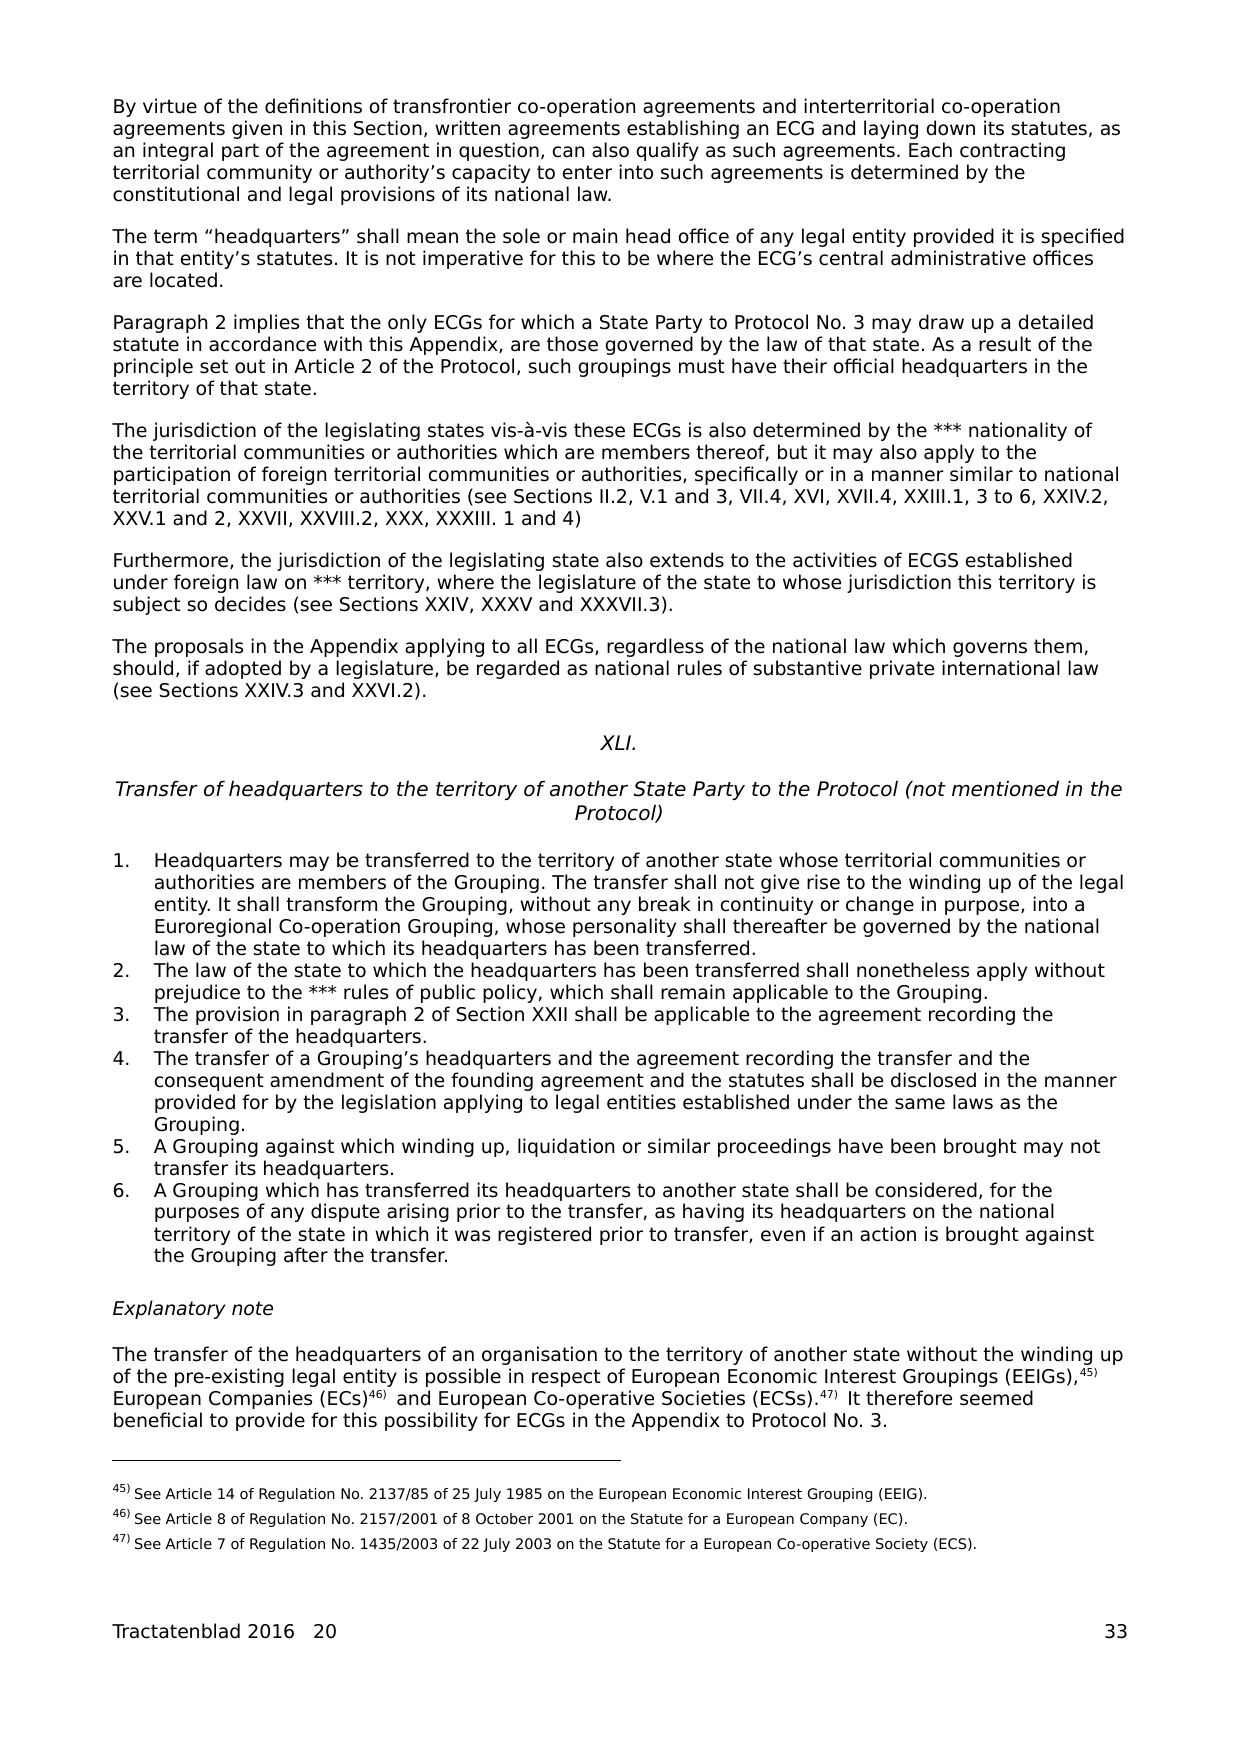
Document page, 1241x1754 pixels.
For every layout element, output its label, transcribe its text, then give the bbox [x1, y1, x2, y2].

text 1. Headquarters may be transferred to the territory of another state whose territorial communities or authorities are members of the Grouping. The transfer shall not give rise to the winding up of the legal entity. It shall transform the Grouping, without any break in continuity or change in purpose, into a Euroregional Co-operation Grouping, whose personality shall thereafter be governed by the national law of the state to which its headquarters has been transferred. [112, 850, 1128, 960]
text 3. The provision in paragraph 2 of Section XXII shall be applicable to the agreement recording the transfer of the headquarters. [112, 1004, 1128, 1048]
text Furthermore, the jurisdiction of the legislating state also extends to the activities of ECGS established under foreign law on *** territory, where the legislature of the state to whose jurisdiction this territory is subject so decides (see Sections XXIV, XXXV and XXXVII.3). [112, 549, 1128, 616]
text See Article 7 of Regulation No. 1435/2003 of 22 July 2003 on the Statute for a European Co-operative Society (ECS). [112, 1532, 1128, 1554]
text The transfer of the headquarters of an organisation to the territory of another state without the winding up of the pre-existing legal entity is possible in respect of European Economic Interest Groupings (EEIGs), European Companies (ECs) and European Co-operative Societies (ECSs). It therefore seemed beneficial to provide for this possibility for ECGs in the Appendix to Protocol No. 3. [112, 1344, 1128, 1432]
text Paragraph 2 implies that the only ECGs for which a State Party to Protocol No. 3 may draw up a detailed statute in accordance with this Appendix, are those governed by the law of that state. As a result of the principle set out in Article 2 of the Protocol, such groupings must have their official headquarters in the territory of that state. [112, 312, 1128, 400]
text The proposals in the Appendix applying to all ECGs, regardless of the national law which governs them, should, if adopted by a legislature, be regarded as national rules of substantive private international law (see Sections XXIV.3 and XXVI.2). [112, 636, 1128, 701]
text 5. A Grouping against which winding up, liquidation or similar proceedings have been brought may not transfer its headquarters. [112, 1136, 1128, 1179]
text See Article 8 of Regulation No. 2157/2001 of 8 October 2001 on the Statute for a European Company (EC). [112, 1507, 1128, 1529]
text 6. A Grouping which has transferred its headquarters to another state shall be considered, for the purposes of any dispute arising prior to the transfer, as having its headquarters on the national territory of the state in which it was registered prior to transfer, even if an action is brought against the Grouping after the transfer. [112, 1179, 1128, 1267]
text 2. The law of the state to which the headquarters has been transferred shall nonetheless apply without prejudice to the *** rules of public policy, which shall remain applicable to the Grouping. [112, 960, 1128, 1004]
text See Article 14 of Regulation No. 2137/85 of 25 July 1985 on the European Economic Interest Grouping (EEIG). [112, 1482, 1128, 1504]
text The jurisdiction of the legislating states vis-à-vis these ECGs is also determined by the *** nationality of the territorial communities or authorities which are members thereof, but it may also apply to the participation of foreign territorial communities or authorities, specifically or in a manner similar to national territorial communities or authorities (see Sections II.2, V.1 and 3, VII.4, XVI, XVII.4, XXIII.1, 3 to 6, XXIV.2, XXV.1 and 2, XXVII, XXVIII.2, XXX, XXXIII. 1 and 4) [112, 420, 1128, 529]
text The term “headquarters” shall mean the sole or main head office of any legal entity provided it is specified in that entity’s statutes. It is not imperative for this to be where the ECG’s central administrative offices are located. [112, 226, 1128, 292]
text 4. The transfer of a Grouping’s headquarters and the agreement recording the transfer and the consequent amendment of the founding agreement and the statutes shall be disclosed in the manner provided for by the legislation applying to legal entities established under the same laws as the Grouping. [112, 1048, 1128, 1136]
subtitle XLI. Transfer of headquarters to the territory of another State Party to the Protocol (not mentioned in the Protocol) [112, 731, 1128, 825]
text By virtue of the definitions of transfrontier co-operation agreements and interterritorial co-operation agreements given in this Section, written agreements establishing an ECG and laying down its statutes, as an integral part of the agreement in question, can also qualify as such agreements. Each contracting territorial community or authority’s capacity to enter into such agreements is determined by the constitutional and legal provisions of its national law. [112, 96, 1128, 206]
subtitle Explanatory note [112, 1297, 1128, 1319]
